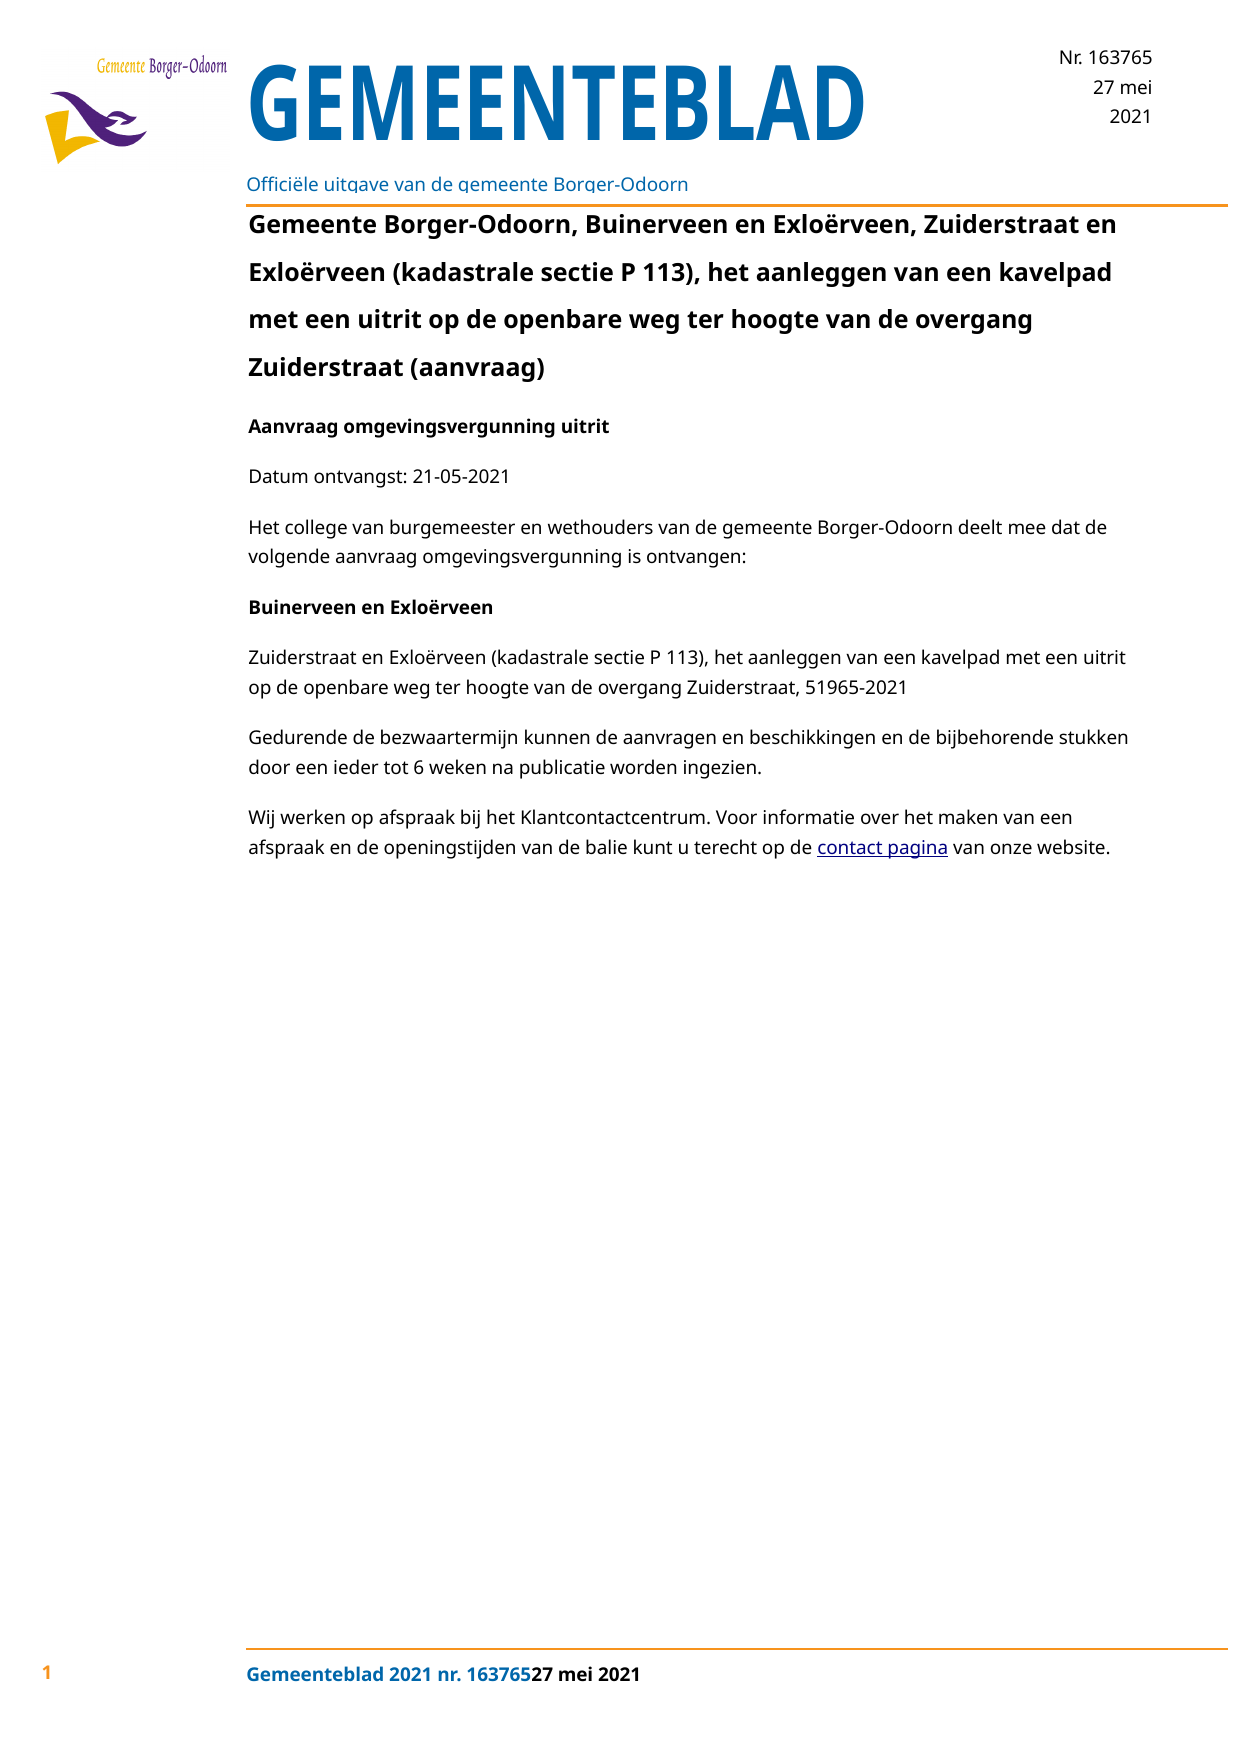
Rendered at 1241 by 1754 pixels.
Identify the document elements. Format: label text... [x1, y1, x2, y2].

text Gedurende de bezwaartermijn kunnen de aanvragen en beschikkingen en de bijbehorende stukken door een ieder tot 6 weken na publicatie worden ingezien. [248, 724, 1152, 780]
text Het college van burgemeester en wethouders van de gemeente Borger-Odoorn deelt mee dat de volgende aanvraag omgevingsvergunning is ontvangen: [248, 514, 1152, 569]
text Zuiderstraat en Exloërveen (kadastrale sectie P 113), het aanleggen van een kavelpad met een uitrit op de openbare weg ter hoogte van de overgang Zuiderstraat, 51965-2021 [248, 644, 1152, 700]
text Datum ontvangst: 21-05-2021 [248, 463, 1152, 489]
picture [41, 47, 231, 172]
text Gemeente Borger-Odoorn, Buinerveen en Exloërveen, Zuiderstraat en Exloërveen (kadastrale sectie P 113), het aanleggen van een kavelpad met een uitrit op de openbare weg ter hoogte van de overgang Zuiderstraat (aanvraag) [248, 207, 1152, 384]
text Aanvraag omgevingsvergunning uitrit [248, 413, 1152, 439]
text Buinerveen en Exloërveen [248, 594, 1152, 620]
text Wij werken op afspraak bij het Klantcontactcentrum. Voor informatie over het maken van een afspraak en de openingstijden van de balie kunt u terecht op de contact pagina van onze website. [248, 804, 1152, 860]
